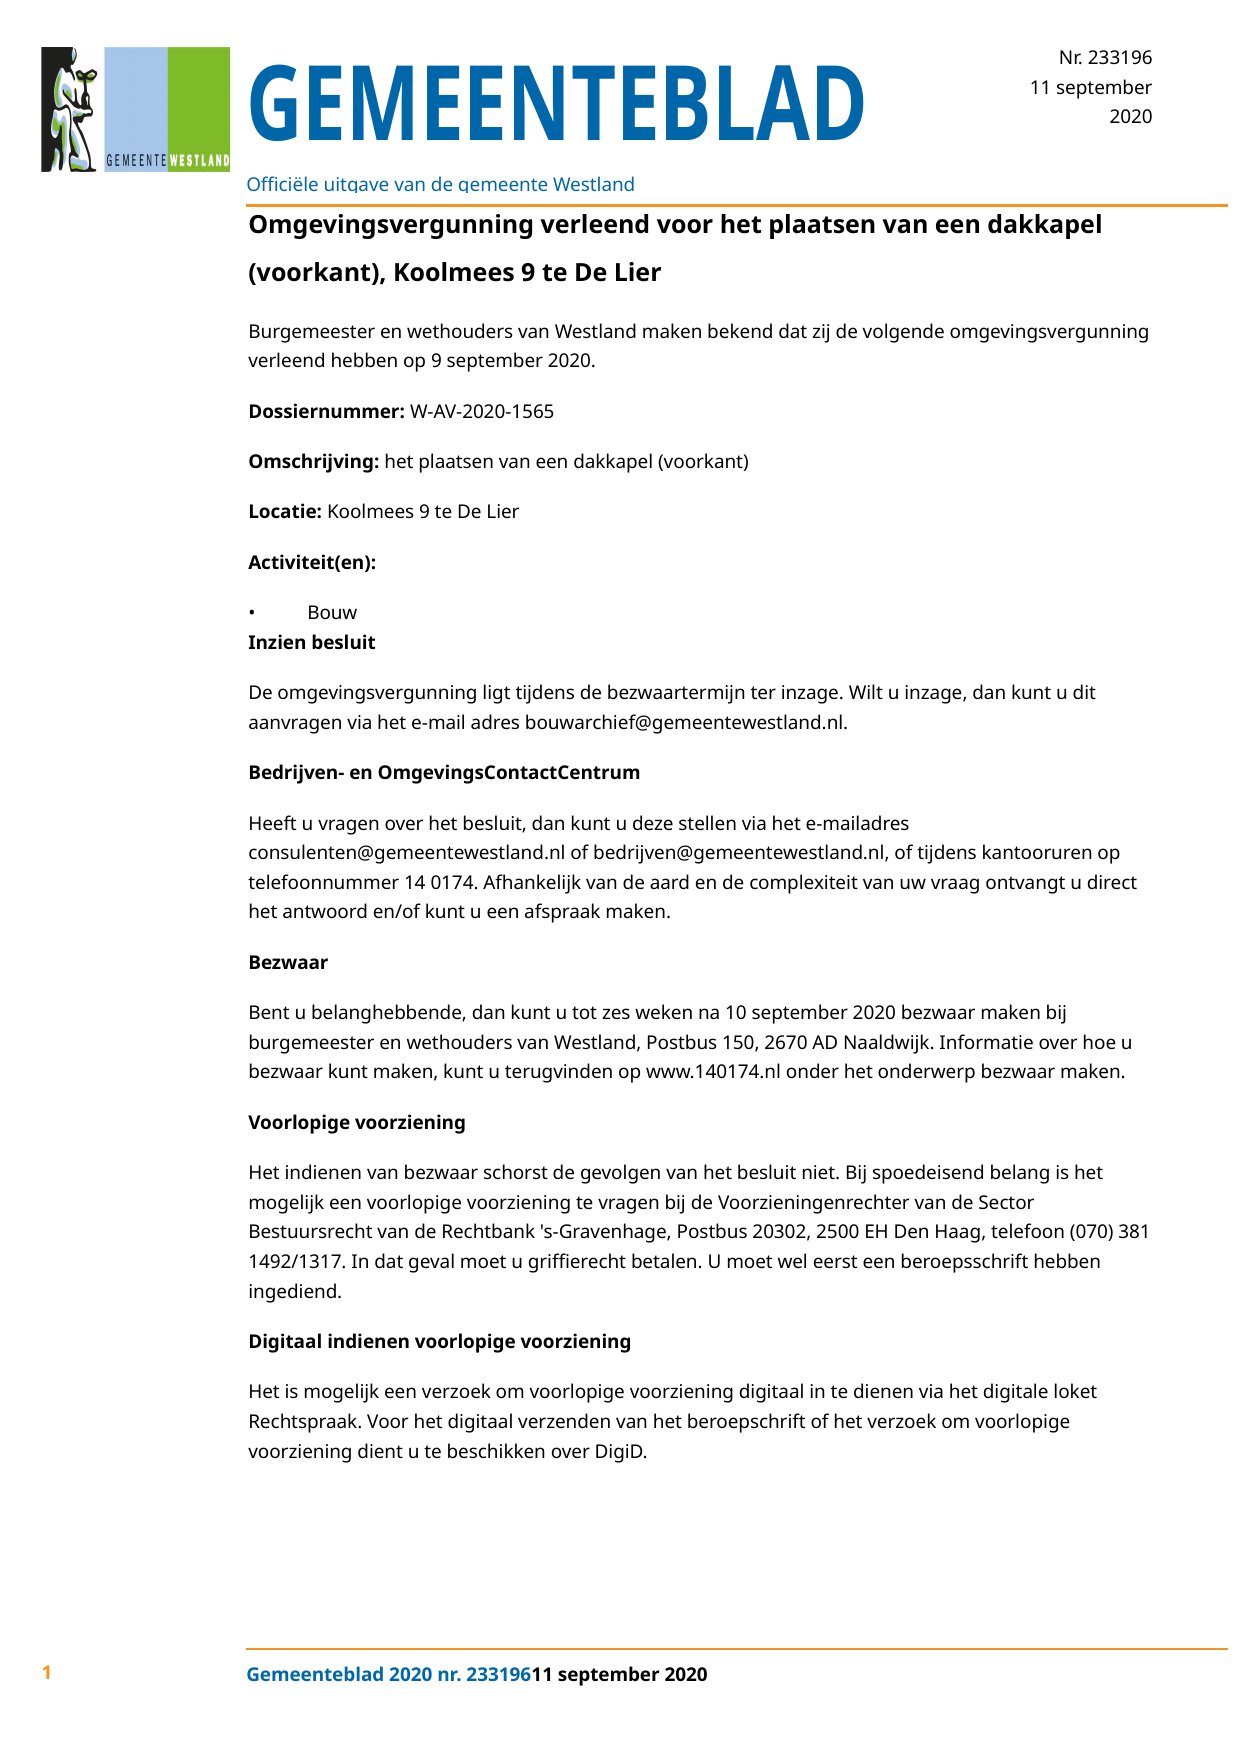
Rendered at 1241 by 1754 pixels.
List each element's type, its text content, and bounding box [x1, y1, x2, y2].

text Inzien besluit [248, 629, 1152, 655]
text Omgevingsvergunning verleend voor het plaatsen van een dakkapel (voorkant), Koolmees 9 te De Lier [248, 207, 1152, 288]
text Dossiernummer: W-AV-2020-1565 [248, 398, 1152, 424]
text Locatie: Koolmees 9 te De Lier [248, 499, 1152, 524]
text Het indienen van bezwaar schorst de gevolgen van het besluit niet. Bij spoedeisend belang is het mogelijk een voorlopige voorziening te vragen bij de Voorzieningenrechter van de Sector Bestuursrecht van de Rechtbank 's-Gravenhage, Postbus 20302, 2500 EH Den Haag, telefoon (070) 381 1492/1317. In dat geval moet u griffierecht betalen. U moet wel eerst een beroepsschrift hebben ingediend. [248, 1159, 1152, 1304]
text De omgevingsvergunning ligt tijdens de bezwaartermijn ter inzage. Wilt u inzage, dan kunt u dit aanvragen via het e-mail adres bouwarchief@gemeentewestland.nl. [248, 679, 1152, 735]
text Bezwaar [248, 949, 1152, 975]
text Omschrijving: het plaatsen van een dakkapel (voorkant) [248, 448, 1152, 474]
list Bouw [248, 599, 1152, 625]
text Burgemeester en wethouders van Westland maken bekend dat zij de volgende omgevingsvergunning verleend hebben op 9 september 2020. [248, 318, 1152, 373]
text Bent u belanghebbende, dan kunt u tot zes weken na 10 september 2020 bezwaar maken bij burgemeester en wethouders van Westland, Postbus 150, 2670 AD Naaldwijk. Informatie over hoe u bezwaar kunt maken, kunt u terugvinden op www.140174.nl onder het onderwerp bezwaar maken. [248, 999, 1152, 1084]
text Voorlopige voorziening [248, 1109, 1152, 1135]
text Het is mogelijk een verzoek om voorlopige voorziening digitaal in te dienen via het digitale loket Rechtspraak. Voor het digitaal verzenden van het beroepschrift of het verzoek om voorlopige voorziening dient u te beschikken over DigiD. [248, 1379, 1152, 1464]
text Activiteit(en): [248, 549, 1152, 575]
text Heeft u vragen over het besluit, dan kunt u deze stellen via het e-mailadres consulenten@gemeentewestland.nl of bedrijven@gemeentewestland.nl, of tijdens kantooruren op telefoonnummer 14 0174. Afhankelijk van de aard en de complexiteit van uw vraag ontvangt u direct het antwoord en/of kunt u een afspraak maken. [248, 810, 1152, 924]
text Digitaal indienen voorlopige voorziening [248, 1328, 1152, 1354]
picture [41, 47, 231, 172]
text Bedrijven- en OmgevingsContactCentrum [248, 759, 1152, 785]
